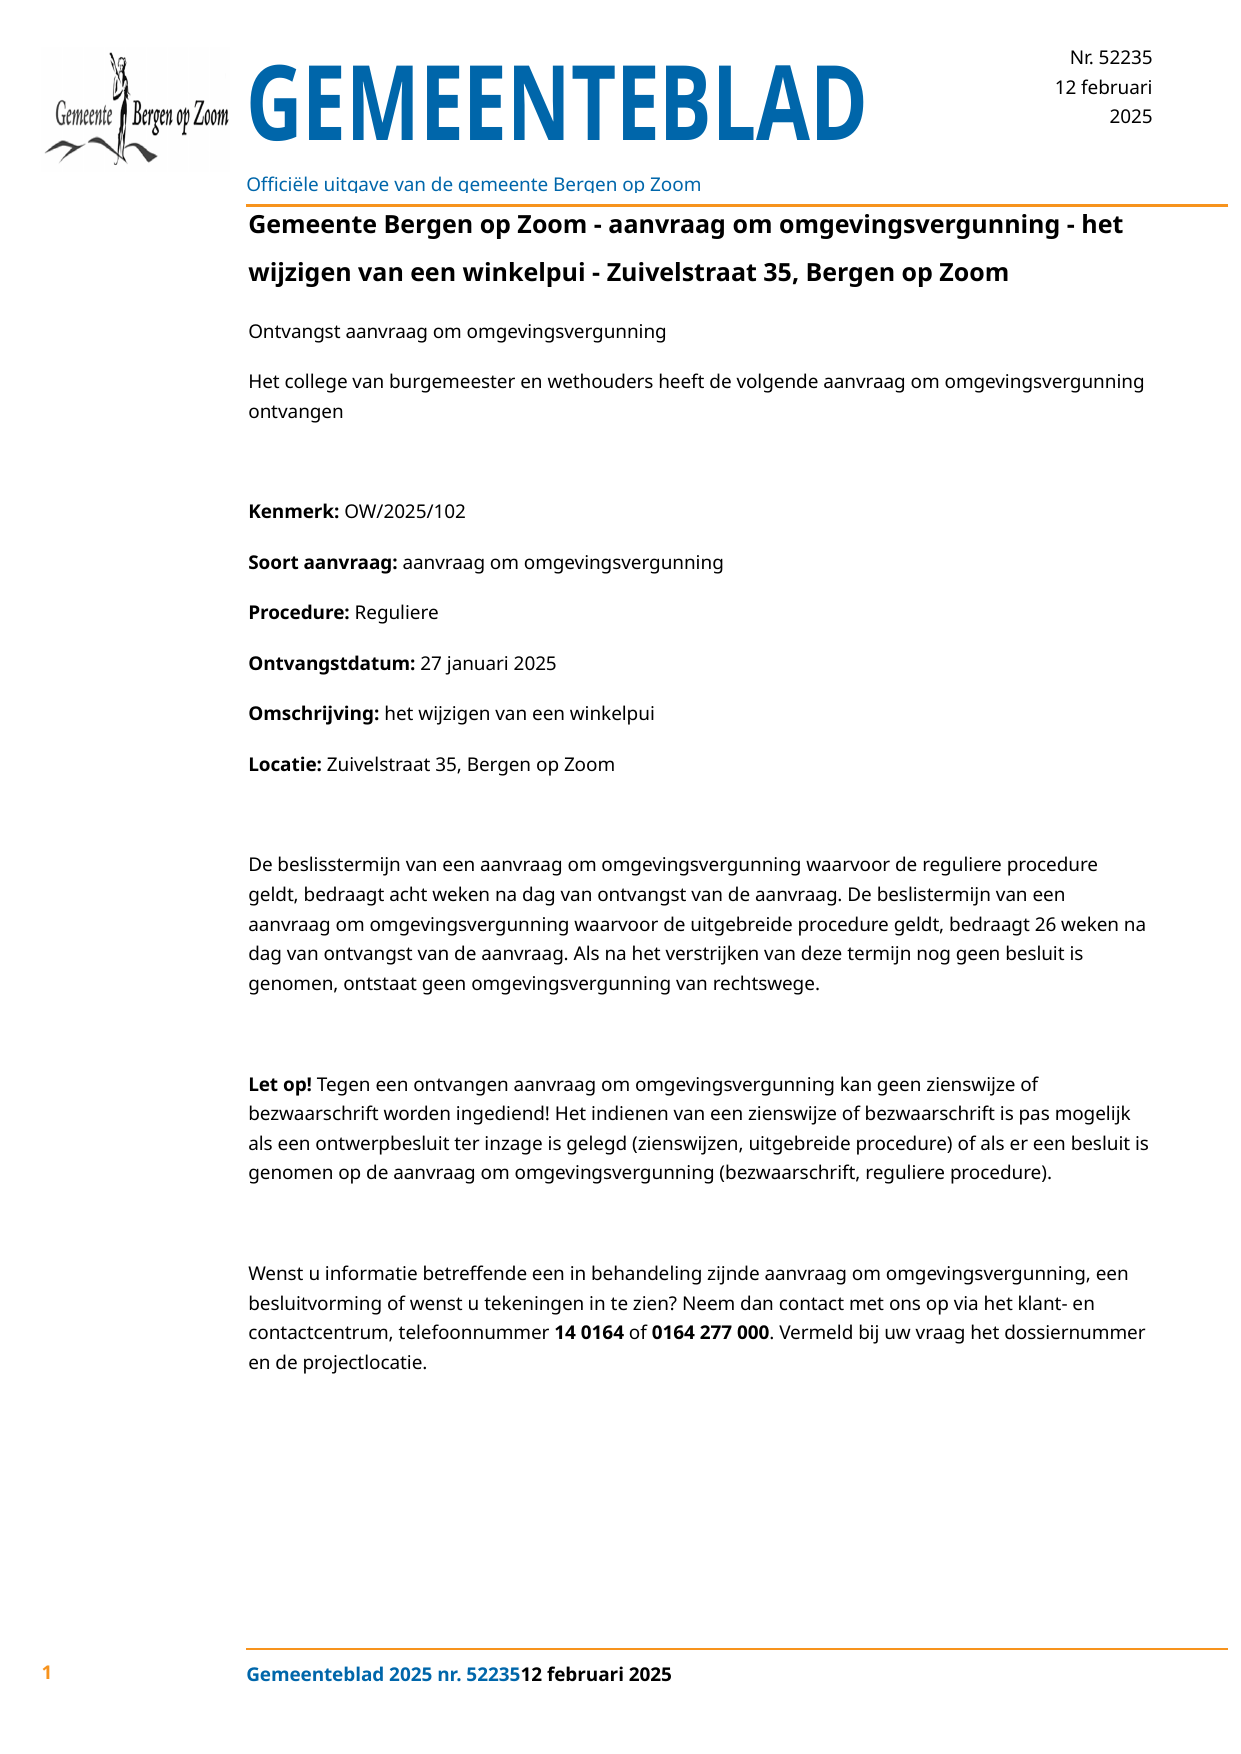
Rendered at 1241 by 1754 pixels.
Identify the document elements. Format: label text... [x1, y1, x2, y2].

picture [41, 47, 231, 172]
text Kenmerk: OW/2025/102 [248, 499, 1152, 524]
text Omschrijving: het wijzigen van een winkelpui [248, 700, 1152, 726]
text Procedure: Reguliere [248, 599, 1152, 625]
text Ontvangstdatum: 27 januari 2025 [248, 650, 1152, 676]
text Ontvangst aanvraag om omgevingsvergunning [248, 318, 1152, 344]
text Locatie: Zuivelstraat 35, Bergen op Zoom [248, 751, 1152, 777]
text Wenst u informatie betreffende een in behandeling zijnde aanvraag om omgevingsvergunning, een besluitvorming of wenst u tekeningen in te zien? Neem dan contact met ons op via het klant- en contactcentrum, telefoonnummer 14 0164 of 0164 277 000. Vermeld bij uw vraag het dossiernummer en de projectlocatie. [248, 1260, 1152, 1375]
text Het college van burgemeester en wethouders heeft de volgende aanvraag om omgevingsvergunning ontvangen [248, 368, 1152, 424]
text Gemeente Bergen op Zoom - aanvraag om omgevingsvergunning - het wijzigen van een winkelpui - Zuivelstraat 35, Bergen op Zoom [248, 207, 1152, 288]
text De beslisstermijn van een aanvraag om omgevingsvergunning waarvoor de reguliere procedure geldt, bedraagt acht weken na dag van ontvangst van de aanvraag. De beslistermijn van een aanvraag om omgevingsvergunning waarvoor de uitgebreide procedure geldt, bedraagt 26 weken na dag van ontvangst van de aanvraag. Als na het verstrijken van deze termijn nog geen besluit is genomen, ontstaat geen omgevingsvergunning van rechtswege. [248, 852, 1152, 996]
text Soort aanvraag: aanvraag om omgevingsvergunning [248, 549, 1152, 575]
text Let op! Tegen een ontvangen aanvraag om omgevingsvergunning kan geen zienswijze of bezwaarschrift worden ingediend! Het indienen van een zienswijze of bezwaarschrift is pas mogelijk als een ontwerpbesluit ter inzage is gelegd (zienswijzen, uitgebreide procedure) of als er een besluit is genomen op de aanvraag om omgevingsvergunning (bezwaarschrift, reguliere procedure). [248, 1071, 1152, 1185]
